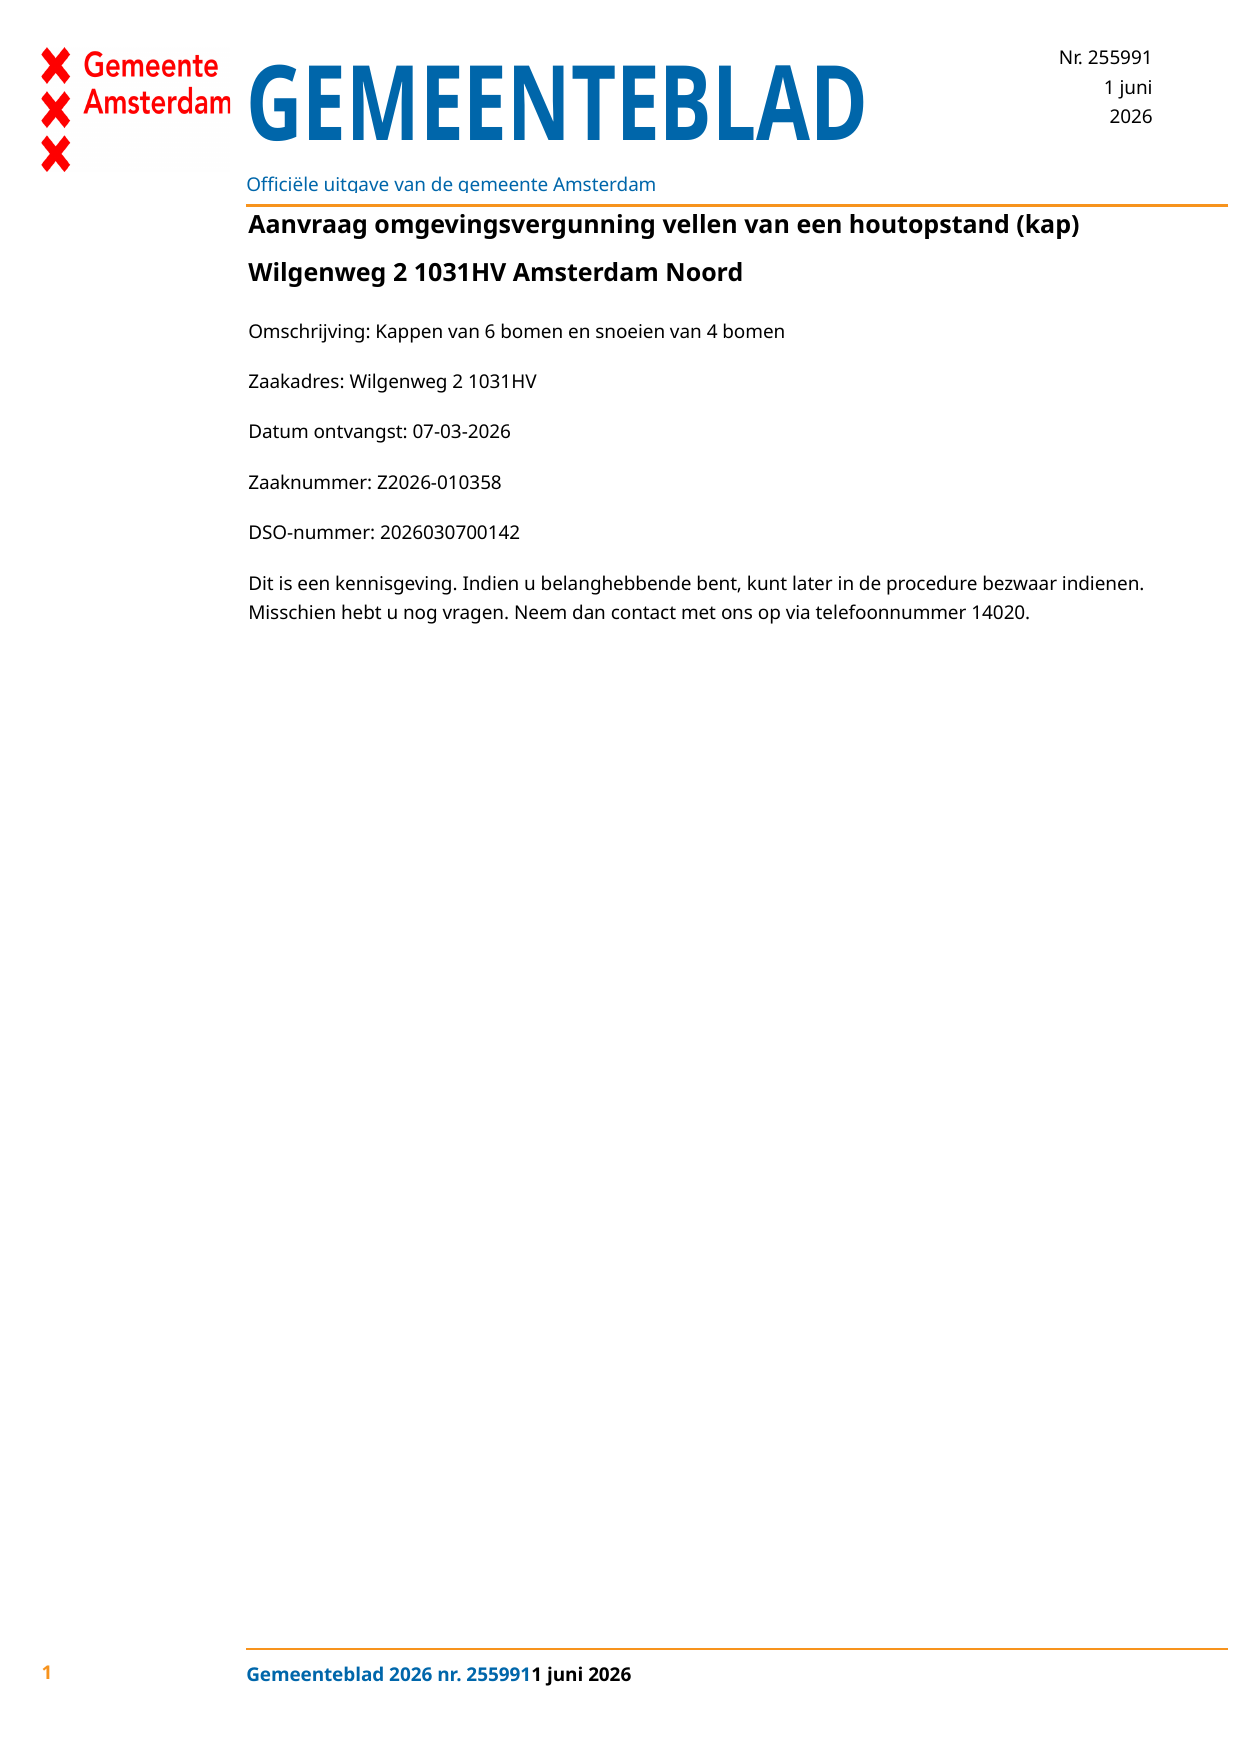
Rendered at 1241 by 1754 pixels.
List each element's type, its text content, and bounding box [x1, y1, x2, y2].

text Zaakadres: Wilgenweg 2 1031HV [248, 368, 1152, 394]
text Dit is een kennisgeving. Indien u belanghebbende bent, kunt later in de procedure bezwaar indienen. Misschien hebt u nog vragen. Neem dan contact met ons op via telefoonnummer 14020. [248, 570, 1152, 625]
text Omschrijving: Kappen van 6 bomen en snoeien van 4 bomen [248, 318, 1152, 344]
text Datum ontvangst: 07-03-2026 [248, 419, 1152, 444]
picture [41, 47, 231, 172]
text Aanvraag omgevingsvergunning vellen van een houtopstand (kap) Wilgenweg 2 1031HV Amsterdam Noord [248, 207, 1152, 288]
text Zaaknummer: Z2026-010358 [248, 469, 1152, 495]
text DSO-nummer: 2026030700142 [248, 519, 1152, 545]
